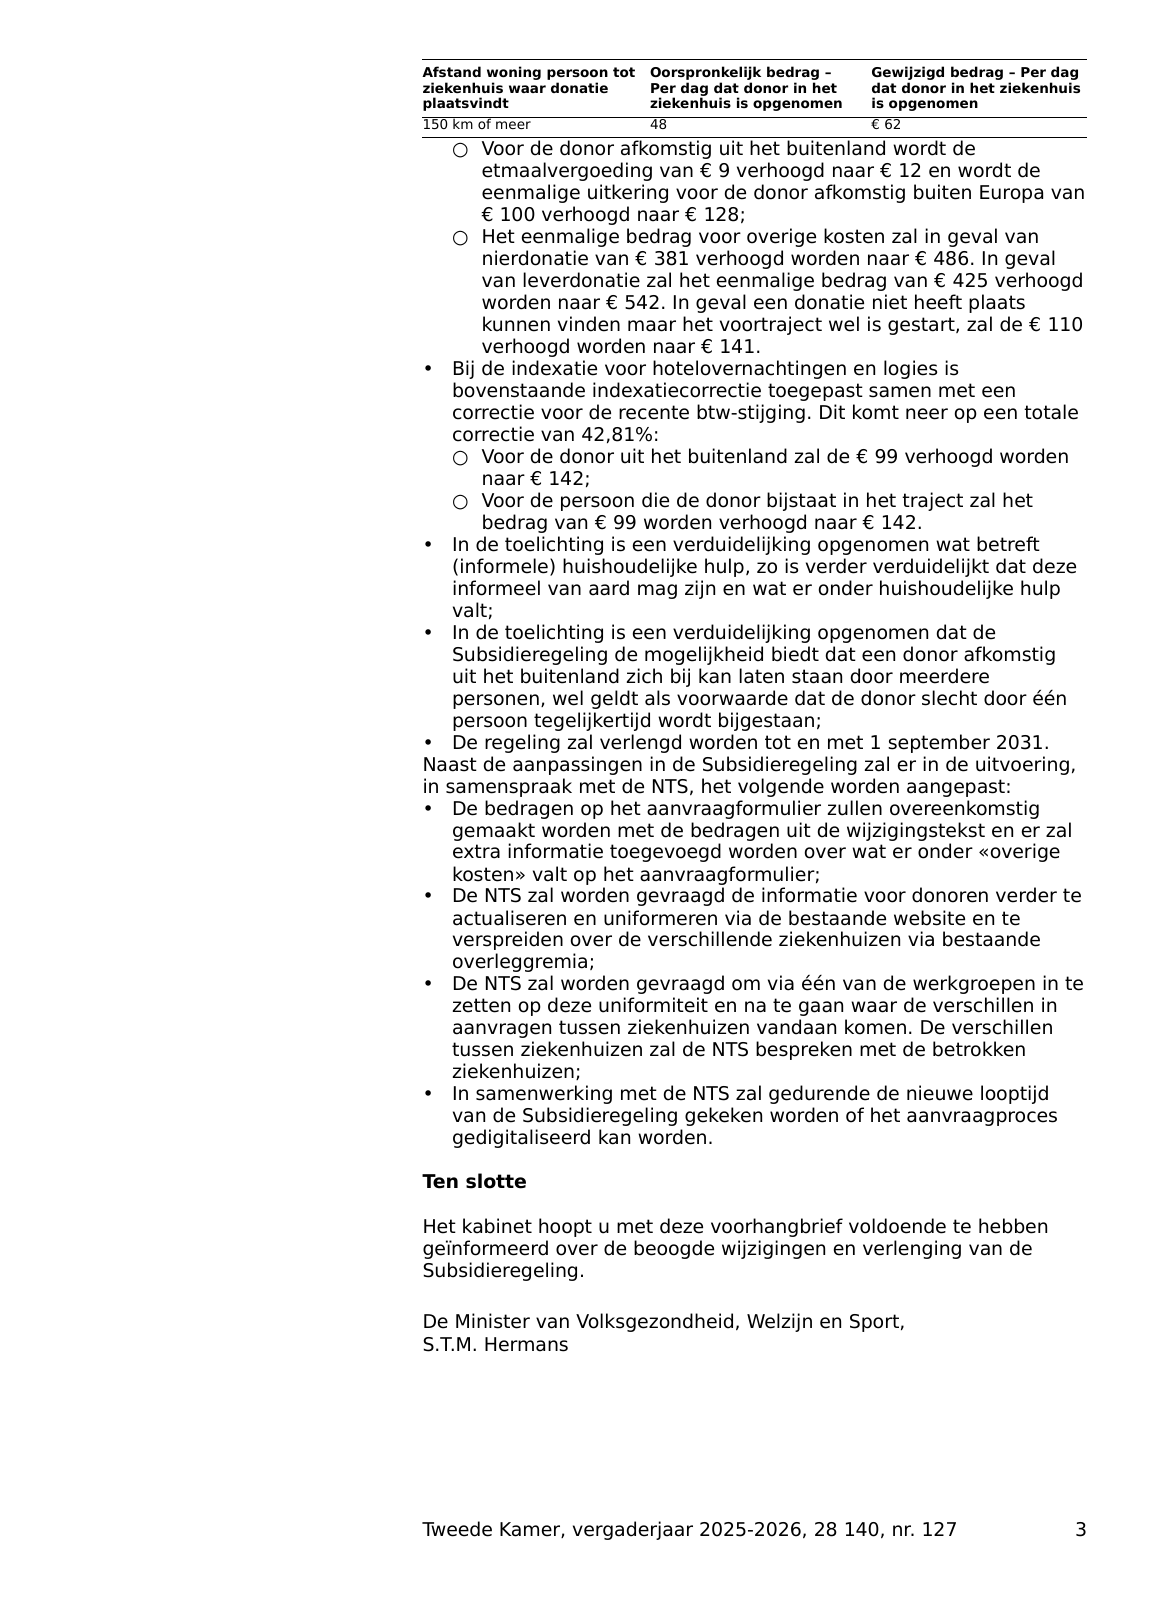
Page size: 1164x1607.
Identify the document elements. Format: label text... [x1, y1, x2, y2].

text Naast de aanpassingen in de Subsidieregeling zal er in de uitvoering, in samenspraak met de NTS, het volgende worden aangepast: [422, 753, 1087, 797]
text • In de toelichting is een verduidelijking opgenomen dat de Subsidieregeling de mogelijkheid biedt dat een donor afkomstig uit het buitenland zich bij kan laten staan door meerdere personen, wel geldt als voorwaarde dat de donor slecht door één persoon tegelijkertijd wordt bijgestaan; [422, 622, 1087, 732]
text ○ Voor de donor uit het buitenland zal de € 99 verhoogd worden naar € 142; [452, 446, 1087, 490]
text • De NTS zal worden gevraagd de informatie voor donoren verder te actualiseren en uniformeren via de bestaande website en te verspreiden over de verschillende ziekenhuizen via bestaande overleggremia; [422, 885, 1087, 973]
text • De bedragen op het aanvraagformulier zullen overeenkomstig gemaakt worden met de bedragen uit de wijzigingstekst en er zal extra informatie toegevoegd worden over wat er onder «overige kosten» valt op het aanvraagformulier; [422, 797, 1087, 885]
table_header Afstand woning persoon tot ziekenhuis waar donatie plaatsvindt [422, 60, 644, 117]
text ○ Het eenmalige bedrag voor overige kosten zal in geval van nierdonatie van € 381 verhoogd worden naar € 486. In geval van leverdonatie zal het eenmalige bedrag van € 425 verhoogd worden naar € 542. In geval een donatie niet heeft plaats kunnen vinden maar het voortraject wel is gestart, zal de € 110 verhoogd worden naar € 141. [452, 226, 1087, 358]
table_cell € 62 [865, 118, 1087, 137]
text ○ Voor de persoon die de donor bijstaat in het traject zal het bedrag van € 99 worden verhoogd naar € 142. [452, 490, 1087, 534]
table_header Oorspronkelijk bedrag – Per dag dat donor in het ziekenhuis is opgenomen [644, 60, 865, 117]
table_header Gewijzigd bedrag – Per dag dat donor in het ziekenhuis is opgenomen [865, 60, 1087, 117]
subtitle Ten slotte [422, 1171, 1087, 1193]
table_cell 150 km of meer [422, 118, 644, 137]
text • Bij de indexatie voor hotelovernachtingen en logies is bovenstaande indexatiecorrectie toegepast samen met een correctie voor de recente btw-stijging. Dit komt neer op een totale correctie van 42,81%: [422, 358, 1087, 446]
text • De NTS zal worden gevraagd om via één van de werkgroepen in te zetten op deze uniformiteit en na te gaan waar de verschillen in aanvragen tussen ziekenhuizen vandaan komen. De verschillen tussen ziekenhuizen zal de NTS bespreken met de betrokken ziekenhuizen; [422, 973, 1087, 1083]
text • De regeling zal verlengd worden tot en met 1 september 2031. [422, 732, 1087, 753]
text ○ Voor de donor afkomstig uit het buitenland wordt de etmaalvergoeding van € 9 verhoogd naar € 12 en wordt de eenmalige uitkering voor de donor afkomstig buiten Europa van € 100 verhoogd naar € 128; [452, 138, 1087, 226]
text De Minister van Volksgezondheid, Welzijn en Sport, S.T.M. Hermans [422, 1311, 1087, 1355]
text • In de toelichting is een verduidelijking opgenomen wat betreft (informele) huishoudelijke hulp, zo is verder verduidelijkt dat deze informeel van aard mag zijn en wat er onder huishoudelijke hulp valt; [422, 534, 1087, 622]
table_cell 48 [644, 118, 865, 137]
text Het kabinet hoopt u met deze voorhangbrief voldoende te hebben geïnformeerd over de beoogde wijzigingen en verlenging van de Subsidieregeling. [422, 1216, 1087, 1281]
text • In samenwerking met de NTS zal gedurende de nieuwe looptijd van de Subsidieregeling gekeken worden of het aanvraagproces gedigitaliseerd kan worden. [422, 1083, 1087, 1149]
